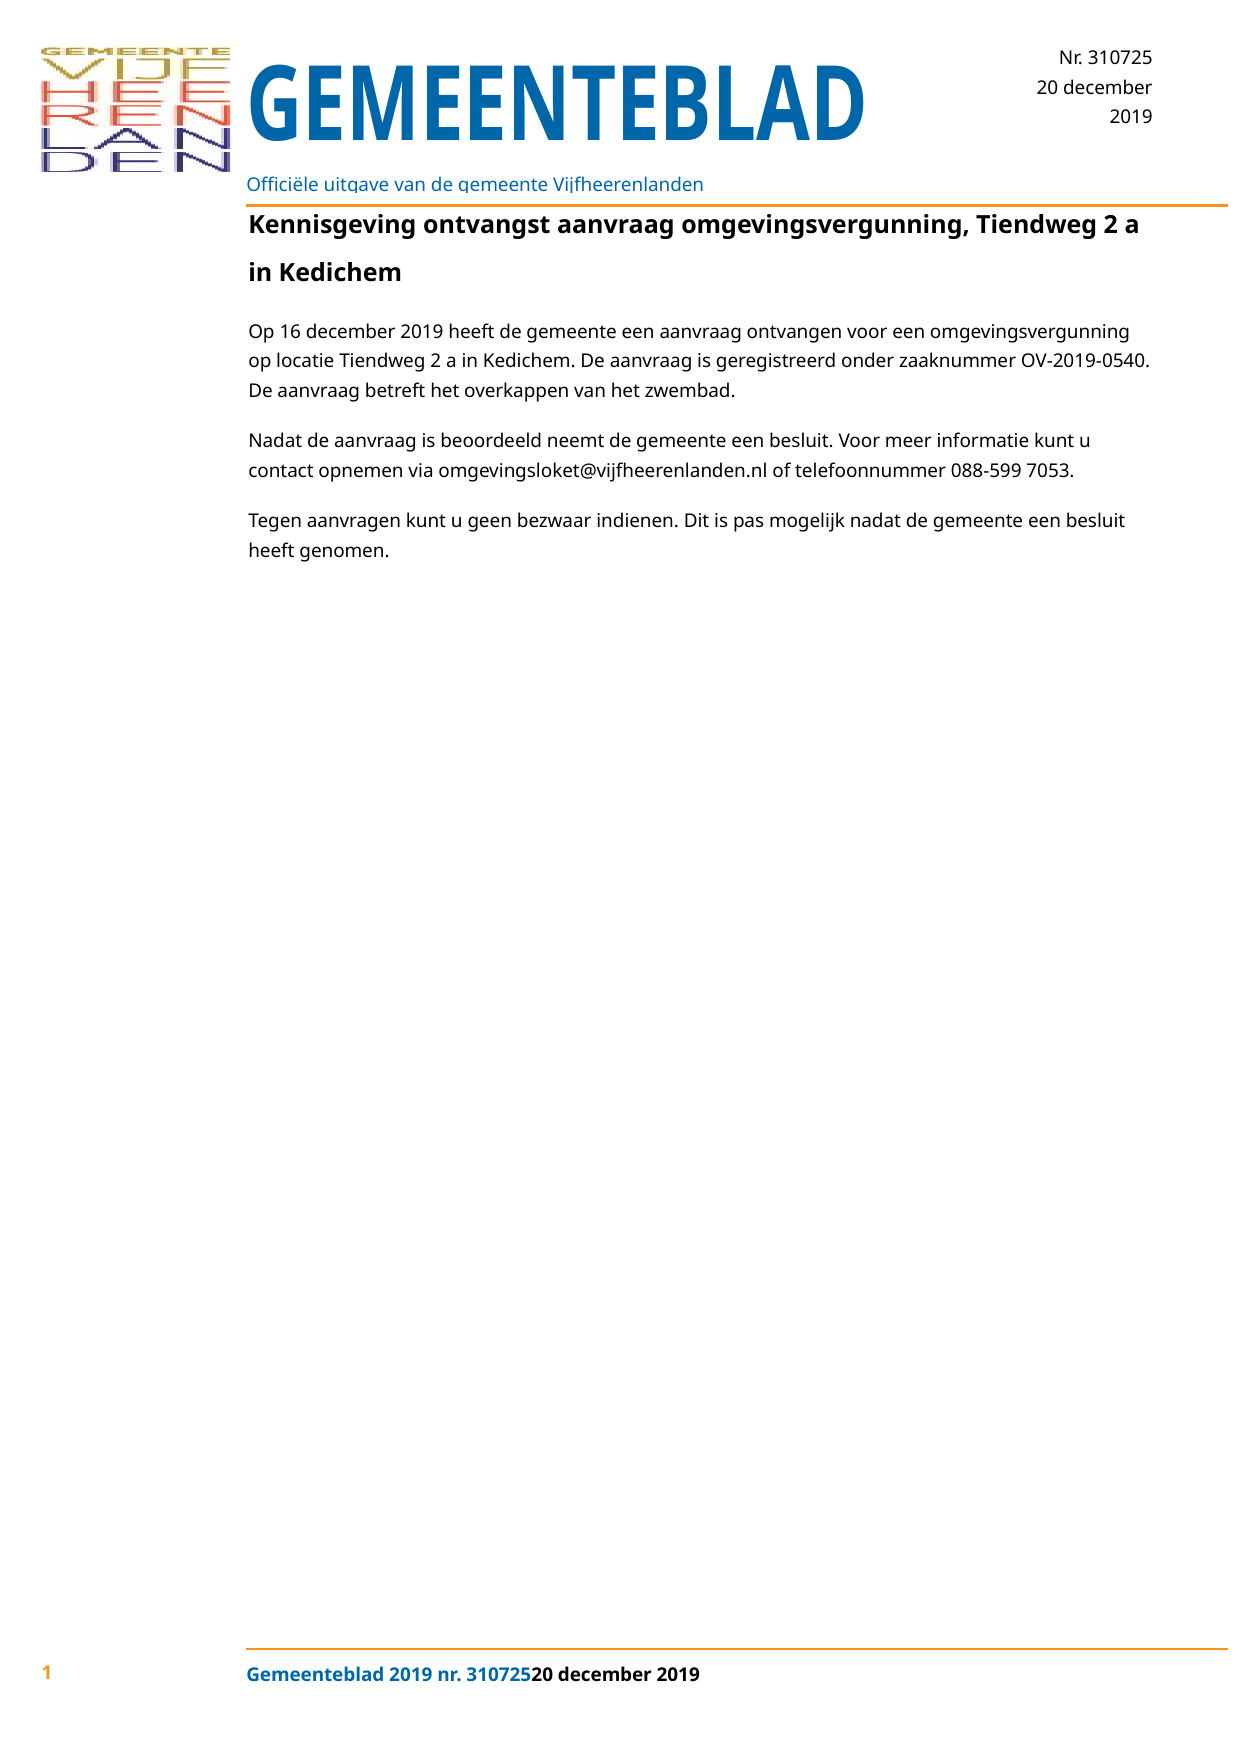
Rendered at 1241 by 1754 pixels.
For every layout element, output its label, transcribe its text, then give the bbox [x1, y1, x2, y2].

picture [41, 47, 231, 172]
text Tegen aanvragen kunt u geen bezwaar indienen. Dit is pas mogelijk nadat de gemeente een besluit heeft genomen. [248, 507, 1152, 563]
text Nadat de aanvraag is beoordeeld neemt de gemeente een besluit. Voor meer informatie kunt u contact opnemen via omgevingsloket@vijfheerenlanden.nl of telefoonnummer 088-599 7053. [248, 427, 1152, 483]
text Kennisgeving ontvangst aanvraag omgevingsvergunning, Tiendweg 2 a in Kedichem [248, 207, 1152, 288]
text Op 16 december 2019 heeft de gemeente een aanvraag ontvangen voor een omgevingsvergunning op locatie Tiendweg 2 a in Kedichem. De aanvraag is geregistreerd onder zaaknummer OV-2019-0540. De aanvraag betreft het overkappen van het zwembad. [248, 318, 1152, 403]
